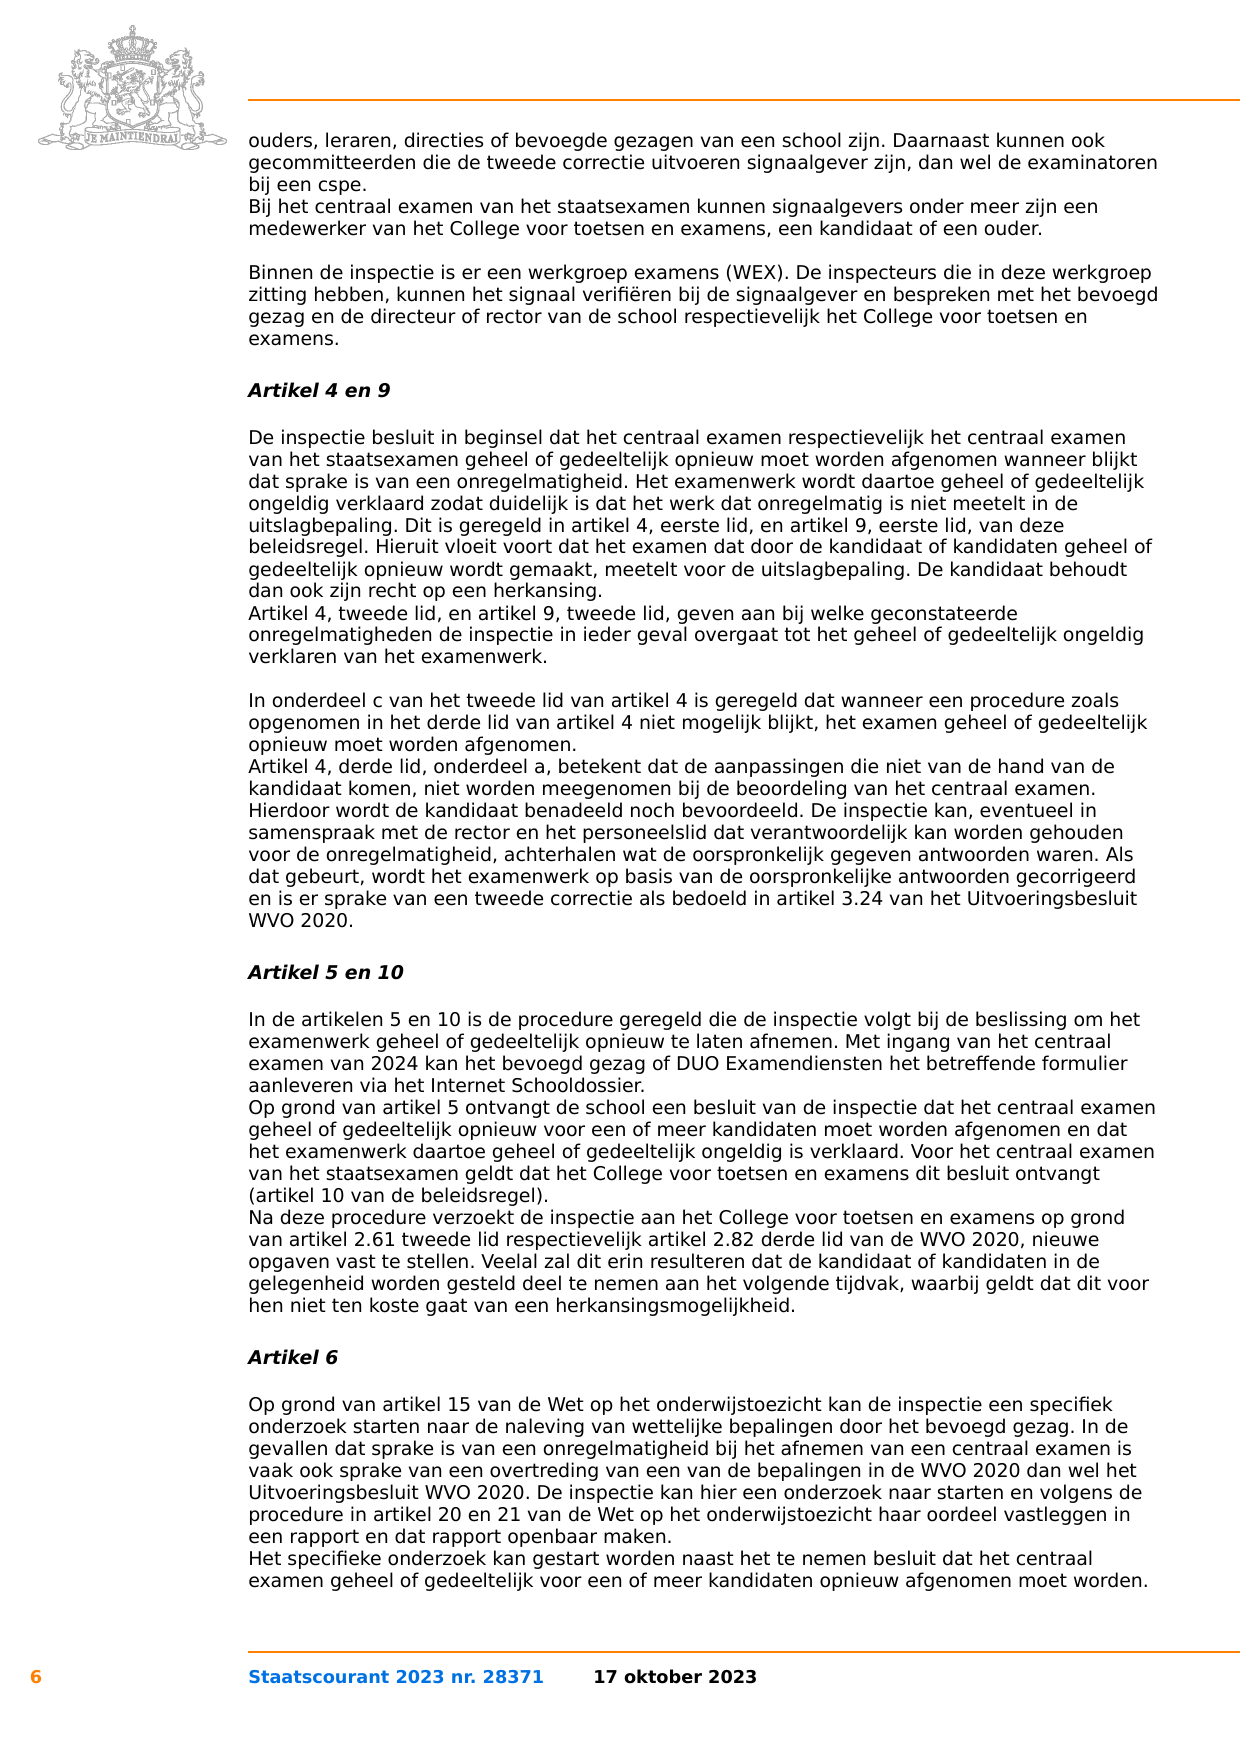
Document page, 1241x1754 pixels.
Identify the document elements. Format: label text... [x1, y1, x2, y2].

text Het specifieke onderzoek kan gestart worden naast het te nemen besluit dat het centraal examen geheel of gedeeltelijk voor een of meer kandidaten opnieuw afgenomen moet worden. [248, 1547, 1163, 1591]
text Op grond van artikel 15 van de Wet op het onderwijstoezicht kan de inspectie een specifiek onderzoek starten naar de naleving van wettelijke bepalingen door het bevoegd gezag. In de gevallen dat sprake is van een onregelmatigheid bij het afnemen van een centraal examen is vaak ook sprake van een overtreding van een van de bepalingen in de WVO 2020 dan wel het Uitvoeringsbesluit WVO 2020. De inspectie kan hier een onderzoek naar starten en volgens de procedure in artikel 20 en 21 van de Wet op het onderwijstoezicht haar oordeel vastleggen in een rapport en dat rapport openbaar maken. [248, 1394, 1163, 1547]
subtitle Artikel 6 [248, 1347, 1163, 1369]
text Artikel 4, tweede lid, en artikel 9, tweede lid, geven aan bij welke geconstateerde onregelmatigheden de inspectie in ieder geval overgaat tot het geheel of gedeeltelijk ongeldig verklaren van het examenwerk. [248, 602, 1163, 668]
text In de artikelen 5 en 10 is de procedure geregeld die de inspectie volgt bij de beslissing om het examenwerk geheel of gedeeltelijk opnieuw te laten afnemen. Met ingang van het centraal examen van 2024 kan het bevoegd gezag of DUO Examendiensten het betreffende formulier aanleveren via het Internet Schooldossier. [248, 1009, 1163, 1097]
text ouders, leraren, directies of bevoegde gezagen van een school zijn. Daarnaast kunnen ook gecommitteerden die de tweede correctie uitvoeren signaalgever zijn, dan wel de examinatoren bij een cspe. [248, 130, 1163, 196]
text De inspectie besluit in beginsel dat het centraal examen respectievelijk het centraal examen van het staatsexamen geheel of gedeeltelijk opnieuw moet worden afgenomen wanneer blijkt dat sprake is van een onregelmatigheid. Het examenwerk wordt daartoe geheel of gedeeltelijk ongeldig verklaard zodat duidelijk is dat het werk dat onregelmatig is niet meetelt in de uitslagbepaling. Dit is geregeld in artikel 4, eerste lid, en artikel 9, eerste lid, van deze beleidsregel. Hieruit vloeit voort dat het examen dat door de kandidaat of kandidaten geheel of gedeeltelijk opnieuw wordt gemaakt, meetelt voor de uitslagbepaling. De kandidaat behoudt dan ook zijn recht op een herkansing. [248, 427, 1163, 602]
subtitle Artikel 5 en 10 [248, 962, 1163, 984]
text Bij het centraal examen van het staatsexamen kunnen signaalgevers onder meer zijn een medewerker van het College voor toetsen en examens, een kandidaat of een ouder. [248, 196, 1163, 240]
text In onderdeel c van het tweede lid van artikel 4 is geregeld dat wanneer een procedure zoals opgenomen in het derde lid van artikel 4 niet mogelijk blijkt, het examen geheel of gedeeltelijk opnieuw moet worden afgenomen. [248, 690, 1163, 756]
picture [38, 25, 227, 150]
text Na deze procedure verzoekt de inspectie aan het College voor toetsen en examens op grond van artikel 2.61 tweede lid respectievelijk artikel 2.82 derde lid van de WVO 2020, nieuwe opgaven vast te stellen. Veelal zal dit erin resulteren dat de kandidaat of kandidaten in de gelegenheid worden gesteld deel te nemen aan het volgende tijdvak, waarbij geldt dat dit voor hen niet ten koste gaat van een herkansingsmogelijkheid. [248, 1207, 1163, 1317]
text Op grond van artikel 5 ontvangt de school een besluit van de inspectie dat het centraal examen geheel of gedeeltelijk opnieuw voor een of meer kandidaten moet worden afgenomen en dat het examenwerk daartoe geheel of gedeeltelijk ongeldig is verklaard. Voor het centraal examen van het staatsexamen geldt dat het College voor toetsen en examens dit besluit ontvangt (artikel 10 van de beleidsregel). [248, 1097, 1163, 1207]
text Binnen de inspectie is er een werkgroep examens (WEX). De inspecteurs die in deze werkgroep zitting hebben, kunnen het signaal verifiëren bij de signaalgever en bespreken met het bevoegd gezag en de directeur of rector van de school respectievelijk het College voor toetsen en examens. [248, 262, 1163, 349]
text Artikel 4, derde lid, onderdeel a, betekent dat de aanpassingen die niet van de hand van de kandidaat komen, niet worden meegenomen bij de beoordeling van het centraal examen. Hierdoor wordt de kandidaat benadeeld noch bevoordeeld. De inspectie kan, eventueel in samenspraak met de rector en het personeelslid dat verantwoordelijk kan worden gehouden voor de onregelmatigheid, achterhalen wat de oorspronkelijk gegeven antwoorden waren. Als dat gebeurt, wordt het examenwerk op basis van de oorspronkelijke antwoorden gecorrigeerd en is er sprake van een tweede correctie als bedoeld in artikel 3.24 van het Uitvoeringsbesluit WVO 2020. [248, 756, 1163, 932]
subtitle Artikel 4 en 9 [248, 379, 1163, 402]
